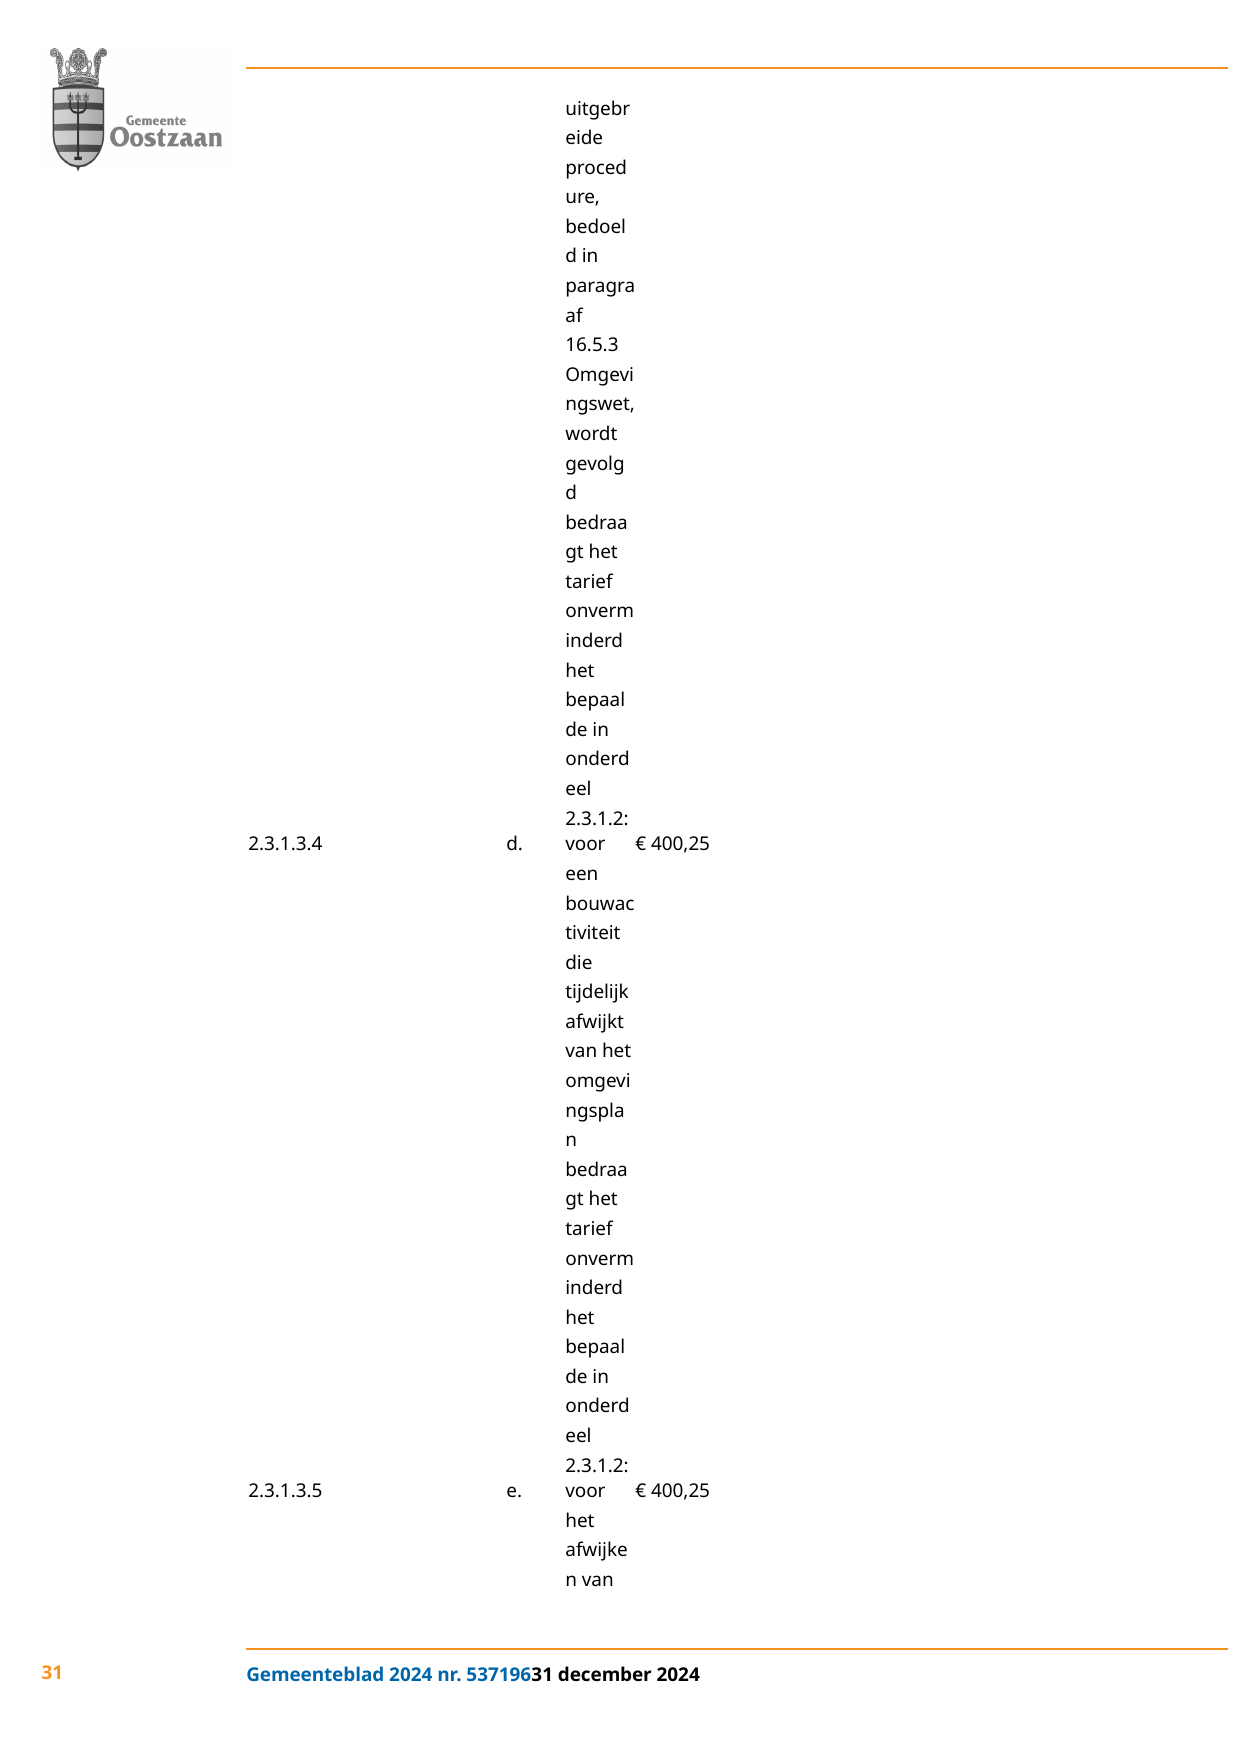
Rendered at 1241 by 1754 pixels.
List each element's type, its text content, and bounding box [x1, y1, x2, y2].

table_cell 2.3.1.3.5 [248, 1478, 506, 1592]
table_cell [248, 95, 506, 831]
table_cell voor een bouwactiviteit die tijdelijk afwijkt van het omgevingsplan bedraagt het tarief onverminderd het bepaalde in onderdeel 2.3.1.2: [506, 831, 635, 1477]
table_cell voor het afwijken van [506, 1478, 635, 1592]
table_cell € 400,25 [635, 1478, 893, 1592]
table_cell 2.3.1.3.4 [248, 831, 506, 1477]
table_cell [894, 831, 1152, 1477]
table_cell € 400,25 [635, 831, 893, 1477]
picture [41, 47, 231, 172]
table_cell [894, 95, 1152, 831]
table_cell [635, 95, 893, 831]
table_cell uitgebreide procedure, bedoeld in paragraaf 16.5.3 Omgevingswet, wordt gevolgd bedraagt het tarief onverminderd het bepaalde in onderdeel 2.3.1.2: [506, 95, 635, 831]
table_cell [894, 1478, 1152, 1592]
